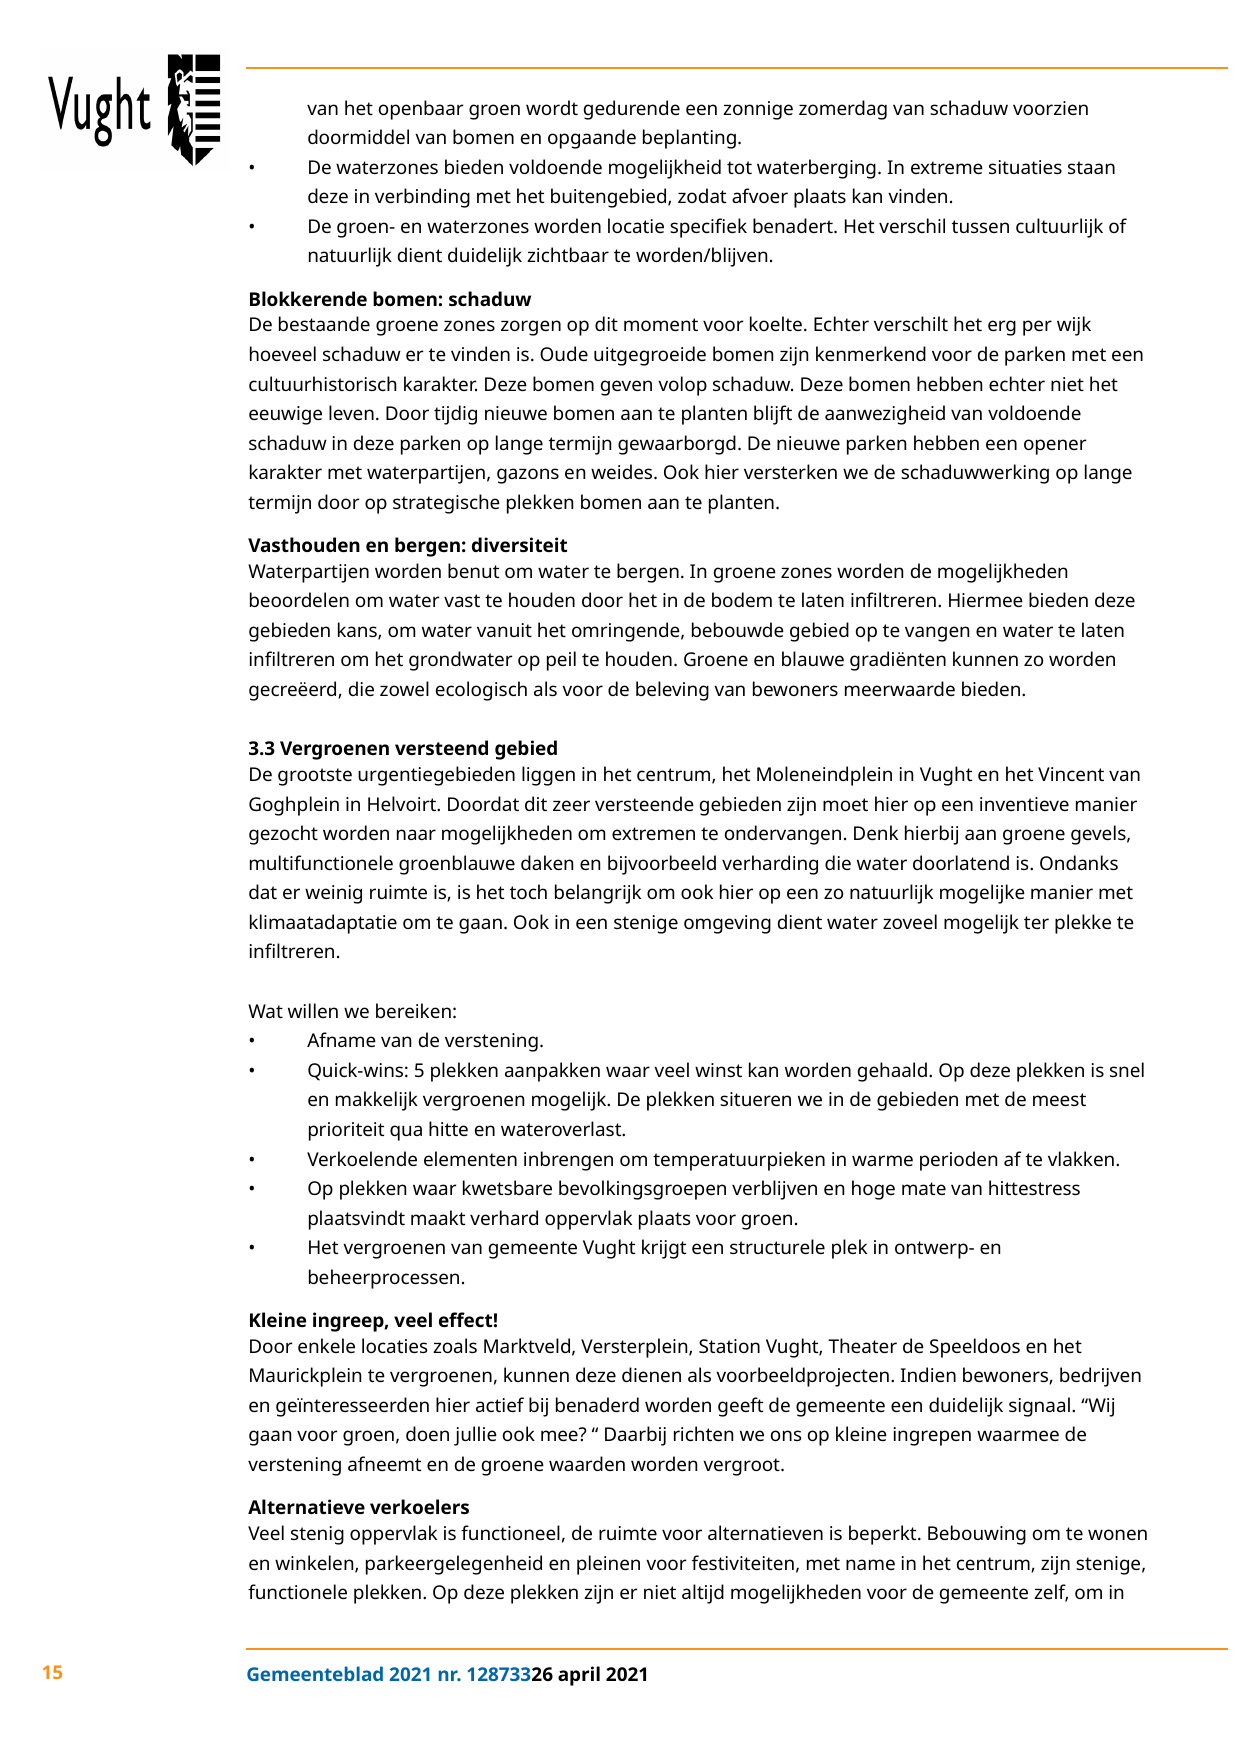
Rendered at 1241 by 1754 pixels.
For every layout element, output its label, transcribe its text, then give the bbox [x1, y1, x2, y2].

text Wat willen we bereiken: [248, 998, 1152, 1023]
list Afname van de verstening. [248, 1027, 1152, 1053]
list van het openbaar groen wordt gedurende een zonnige zomerdag van schaduw voorzien doormiddel van bomen en opgaande beplanting. [248, 95, 1152, 150]
picture [41, 47, 231, 172]
text Veel stenig oppervlak is functioneel, de ruimte voor alternatieven is beperkt. Bebouwing om te wonen en winkelen, parkeergelegenheid en pleinen voor festiviteiten, met name in het centrum, zijn stenige, functionele plekken. Op deze plekken zijn er niet altijd mogelijkheden voor de gemeente zelf, om in [248, 1520, 1152, 1605]
text Vasthouden en bergen: diversiteit [248, 532, 1152, 558]
text De bestaande groene zones zorgen op dit moment voor koelte. Echter verschilt het erg per wijk hoeveel schaduw er te vinden is. Oude uitgegroeide bomen zijn kenmerkend voor de parken met een cultuurhistorisch karakter. Deze bomen geven volop schaduw. Deze bomen hebben echter niet het eeuwige leven. Door tijdig nieuwe bomen aan te planten blijft de aanwezigheid van voldoende schaduw in deze parken op lange termijn gewaarborgd. De nieuwe parken hebben een opener karakter met waterpartijen, gazons en weides. Ook hier versterken we de schaduwwerking op lange termijn door op strategische plekken bomen aan te planten. [248, 312, 1152, 515]
text Waterpartijen worden benut om water te bergen. In groene zones worden de mogelijkheden beoordelen om water vast te houden door het in de bodem te laten infiltreren. Hiermee bieden deze gebieden kans, om water vanuit het omringende, bebouwde gebied op te vangen en water te laten infiltreren om het grondwater op peil te houden. Groene en blauwe gradiënten kunnen zo worden gecreëerd, die zowel ecologisch als voor de beleving van bewoners meerwaarde bieden. [248, 558, 1152, 702]
text Door enkele locaties zoals Marktveld, Versterplein, Station Vught, Theater de Speeldoos en het Maurickplein te vergroenen, kunnen deze dienen als voorbeeldprojecten. Indien bewoners, bedrijven en geïnteresseerden hier actief bij benaderd worden geeft de gemeente een duidelijk signaal. “Wij gaan voor groen, doen jullie ook mee? “ Daarbij richten we ons op kleine ingrepen waarmee de verstening afneemt en de groene waarden worden vergroot. [248, 1333, 1152, 1477]
text 3.3 Vergroenen versteend gebied [248, 735, 1152, 761]
list Het vergroenen van gemeente Vught krijgt een structurele plek in ontwerp- en beheerprocessen. [248, 1234, 1152, 1290]
text Blokkerende bomen: schaduw [248, 286, 1152, 312]
list Quick-wins: 5 plekken aanpakken waar veel winst kan worden gehaald. Op deze plekken is snel en makkelijk vergroenen mogelijk. De plekken situeren we in de gebieden met de meest prioriteit qua hitte en wateroverlast. [248, 1057, 1152, 1142]
list Op plekken waar kwetsbare bevolkingsgroepen verblijven en hoge mate van hittestress plaatsvindt maakt verhard oppervlak plaats voor groen. [248, 1175, 1152, 1231]
text Kleine ingreep, veel effect! [248, 1307, 1152, 1333]
list De waterzones bieden voldoende mogelijkheid tot waterberging. In extreme situaties staan deze in verbinding met het buitengebied, zodat afvoer plaats kan vinden. [248, 154, 1152, 209]
list Verkoelende elementen inbrengen om temperatuurpieken in warme perioden af te vlakken. [248, 1146, 1152, 1171]
list De groen- en waterzones worden locatie specifiek benadert. Het verschil tussen cultuurlijk of natuurlijk dient duidelijk zichtbaar te worden/blijven. [248, 213, 1152, 268]
text De grootste urgentiegebieden liggen in het centrum, het Moleneindplein in Vught en het Vincent van Goghplein in Helvoirt. Doordat dit zeer versteende gebieden zijn moet hier op een inventieve manier gezocht worden naar mogelijkheden om extremen te ondervangen. Denk hierbij aan groene gevels, multifunctionele groenblauwe daken en bijvoorbeeld verharding die water doorlatend is. Ondanks dat er weinig ruimte is, is het toch belangrijk om ook hier op een zo natuurlijk mogelijke manier met klimaatadaptatie om te gaan. Ook in een stenige omgeving dient water zoveel mogelijk ter plekke te infiltreren. [248, 761, 1152, 964]
text Alternatieve verkoelers [248, 1494, 1152, 1520]
